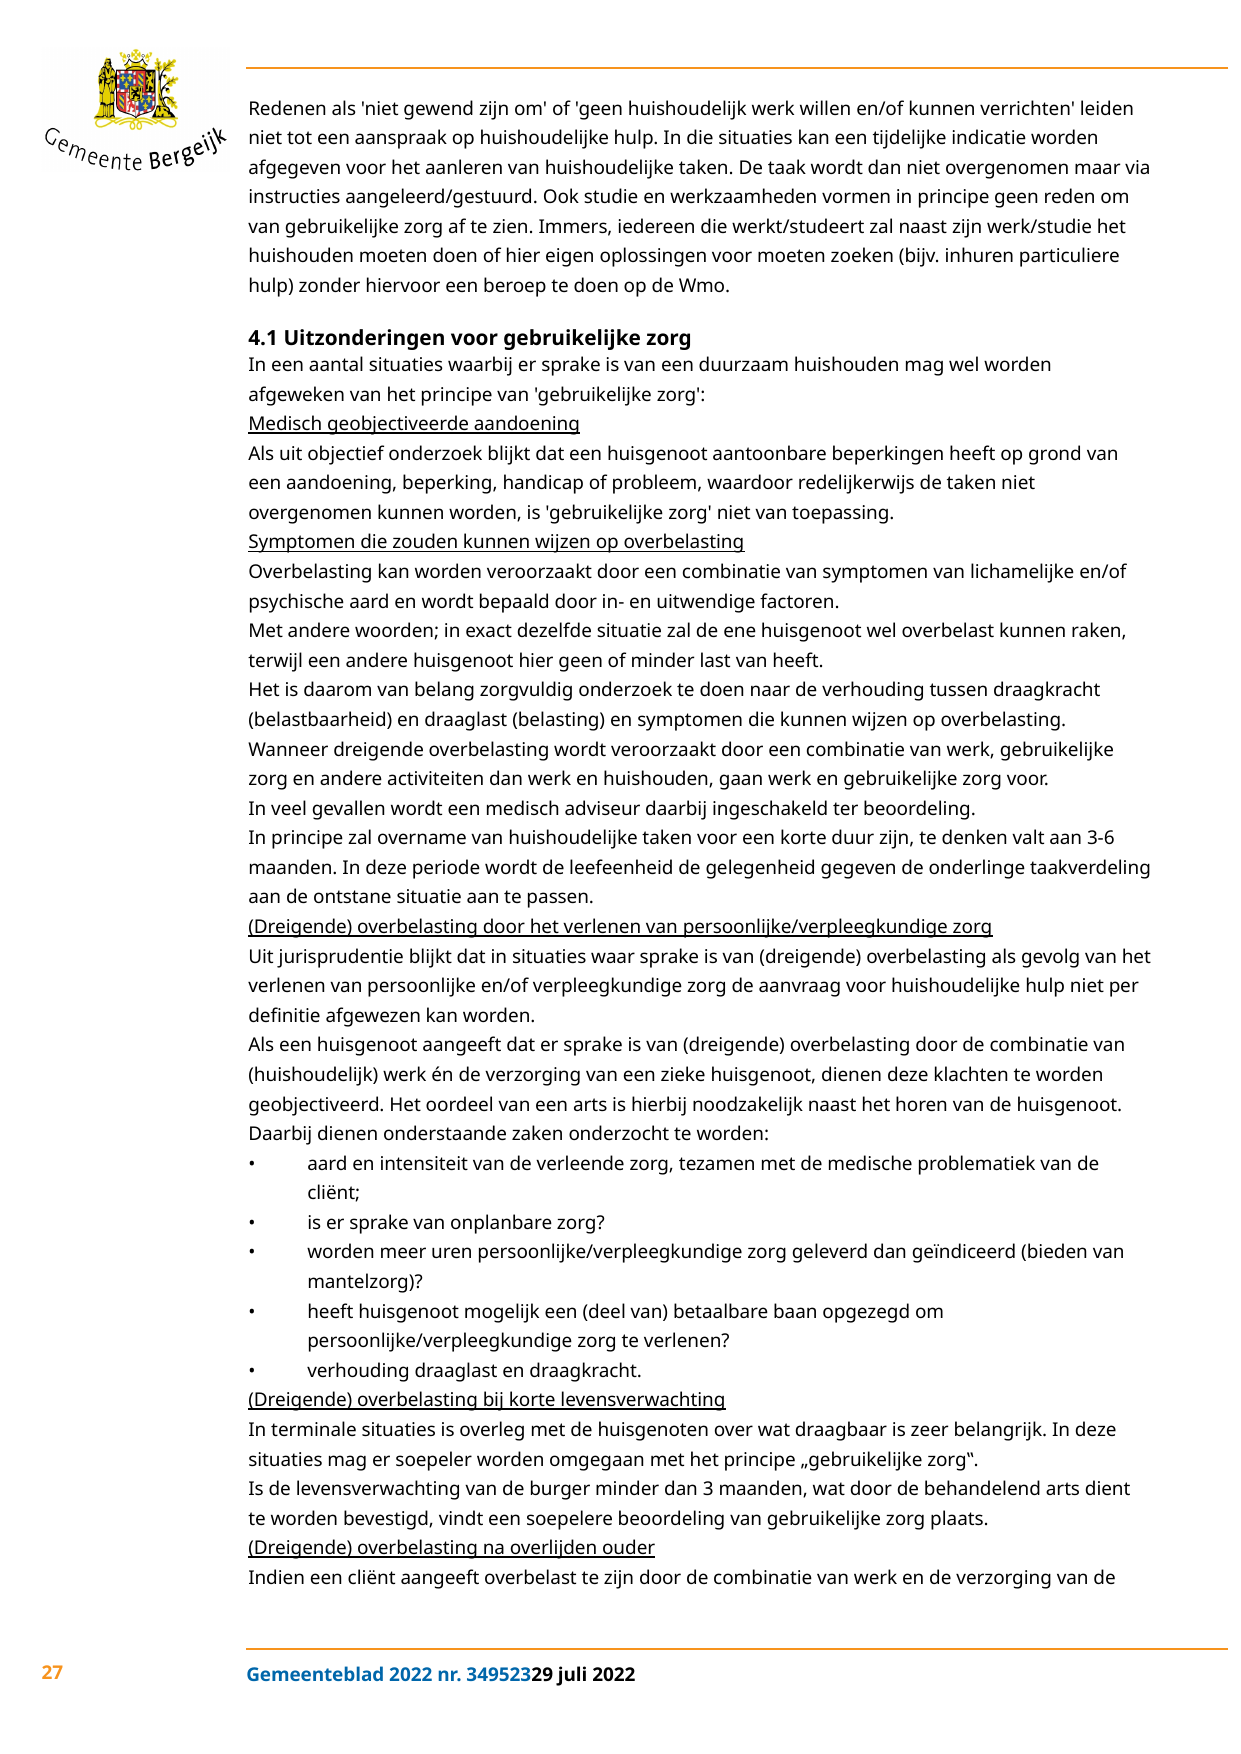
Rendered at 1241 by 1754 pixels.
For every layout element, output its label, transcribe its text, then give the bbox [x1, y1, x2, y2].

list heeft huisgenoot mogelijk een (deel van) betaalbare baan opgezegd om persoonlijke/verpleegkundige zorg te verlenen? [248, 1298, 1152, 1353]
list verhouding draaglast en draagkracht. [248, 1357, 1152, 1383]
text 4.1 Uitzonderingen voor gebruikelijke zorg [248, 323, 1152, 351]
text Als uit objectief onderzoek blijkt dat een huisgenoot aantoonbare beperkingen heeft op grond van een aandoening, beperking, handicap of probleem, waardoor redelijkerwijs de taken niet overgenomen kunnen worden, is 'gebruikelijke zorg' niet van toepassing. [248, 440, 1152, 525]
text Het is daarom van belang zorgvuldig onderzoek te doen naar de verhouding tussen draagkracht (belastbaarheid) en draaglast (belasting) en symptomen die kunnen wijzen op overbelasting. [248, 677, 1152, 732]
text (Dreigende) overbelasting bij korte levensverwachting [248, 1387, 1152, 1412]
text Daarbij dienen onderstaande zaken onderzocht te worden: [248, 1120, 1152, 1146]
list aard en intensiteit van de verleende zorg, tezamen met de medische problematiek van de cliënt; [248, 1150, 1152, 1205]
text In principe zal overname van huishoudelijke taken voor een korte duur zijn, te denken valt aan 3-6 maanden. In deze periode wordt de leefeenheid de gelegenheid gegeven de onderlinge taakverdeling aan de ontstane situatie aan te passen. [248, 824, 1152, 909]
text Is de levensverwachting van de burger minder dan 3 maanden, wat door de behandelend arts dient te worden bevestigd, vindt een soepelere beoordeling van gebruikelijke zorg plaats. [248, 1475, 1152, 1531]
text In terminale situaties is overleg met de huisgenoten over wat draagbaar is zeer belangrijk. In deze situaties mag er soepeler worden omgegaan met het principe „gebruikelijke zorg‟. [248, 1416, 1152, 1471]
text Wanneer dreigende overbelasting wordt veroorzaakt door een combinatie van werk, gebruikelijke zorg en andere activiteiten dan werk en huishouden, gaan werk en gebruikelijke zorg voor. [248, 736, 1152, 791]
text Als een huisgenoot aangeeft dat er sprake is van (dreigende) overbelasting door de combinatie van (huishoudelijk) werk én de verzorging van een zieke huisgenoot, dienen deze klachten te worden geobjectiveerd. Het oordeel van een arts is hierbij noodzakelijk naast het horen van de huisgenoot. [248, 1032, 1152, 1116]
text Indien een cliënt aangeeft overbelast te zijn door de combinatie van werk en de verzorging van de [248, 1564, 1152, 1590]
text (Dreigende) overbelasting na overlijden ouder [248, 1534, 1152, 1560]
text Redenen als 'niet gewend zijn om' of 'geen huishoudelijk werk willen en/of kunnen verrichten' leiden niet tot een aanspraak op huishoudelijke hulp. In die situaties kan een tijdelijke indicatie worden afgegeven voor het aanleren van huishoudelijke taken. De taak wordt dan niet overgenomen maar via instructies aangeleerd/gestuurd. Ook studie en werkzaamheden vormen in principe geen reden om van gebruikelijke zorg af te zien. Immers, iedereen die werkt/studeert zal naast zijn werk/studie het huishouden moeten doen of hier eigen oplossingen voor moeten zoeken (bijv. inhuren particuliere hulp) zonder hiervoor een beroep te doen op de Wmo. [248, 95, 1152, 298]
text In veel gevallen wordt een medisch adviseur daarbij ingeschakeld ter beoordeling. [248, 795, 1152, 821]
text Symptomen die zouden kunnen wijzen op overbelasting [248, 529, 1152, 554]
list worden meer uren persoonlijke/verpleegkundige zorg geleverd dan geïndiceerd (bieden van mantelzorg)? [248, 1239, 1152, 1294]
text In een aantal situaties waarbij er sprake is van een duurzaam huishouden mag wel worden afgeweken van het principe van 'gebruikelijke zorg': [248, 351, 1152, 406]
text Medisch geobjectiveerde aandoening [248, 410, 1152, 436]
text (Dreigende) overbelasting door het verlenen van persoonlijke/verpleegkundige zorg [248, 913, 1152, 939]
text Uit jurisprudentie blijkt dat in situaties waar sprake is van (dreigende) overbelasting als gevolg van het verlenen van persoonlijke en/of verpleegkundige zorg de aanvraag voor huishoudelijke hulp niet per definitie afgewezen kan worden. [248, 943, 1152, 1028]
list is er sprake van onplanbare zorg? [248, 1209, 1152, 1235]
text Met andere woorden; in exact dezelfde situatie zal de ene huisgenoot wel overbelast kunnen raken, terwijl een andere huisgenoot hier geen of minder last van heeft. [248, 617, 1152, 673]
picture [41, 47, 231, 172]
text Overbelasting kan worden veroorzaakt door een combinatie van symptomen van lichamelijke en/of psychische aard en wordt bepaald door in- en uitwendige factoren. [248, 558, 1152, 613]
